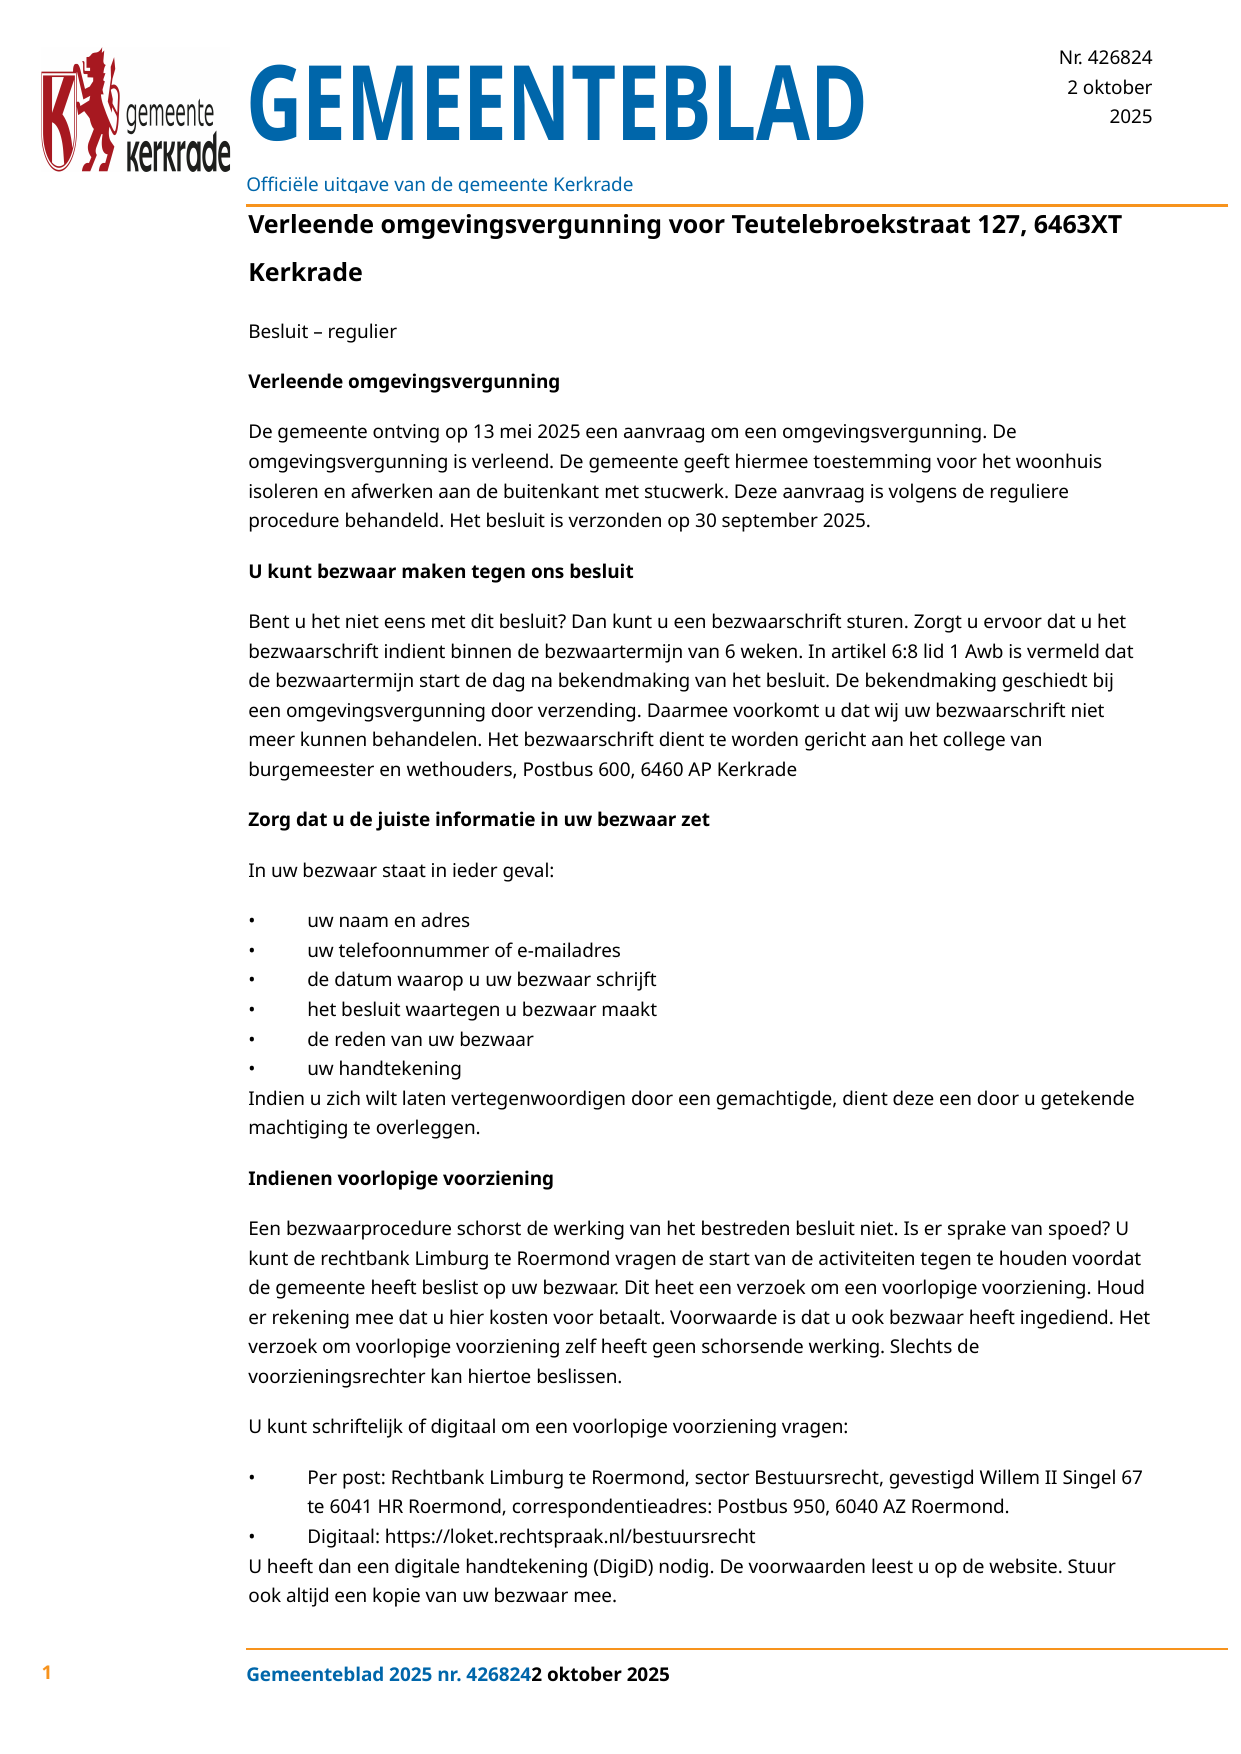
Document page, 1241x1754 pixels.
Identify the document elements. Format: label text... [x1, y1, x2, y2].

text Een bezwaarprocedure schorst de werking van het bestreden besluit niet. Is er sprake van spoed? U kunt de rechtbank Limburg te Roermond vragen de start van de activiteiten tegen te houden voordat de gemeente heeft beslist op uw bezwaar. Dit heet een verzoek om een voorlopige voorziening. Houd er rekening mee dat u hier kosten voor betaalt. Voorwaarde is dat u ook bezwaar heeft ingediend. Het verzoek om voorlopige voorziening zelf heeft geen schorsende werking. Slechts de voorzieningsrechter kan hiertoe beslissen. [248, 1215, 1152, 1389]
list uw telefoonnummer of e-mailadres [248, 937, 1152, 963]
text Zorg dat u de juiste informatie in uw bezwaar zet [248, 807, 1152, 832]
text U kunt schriftelijk of digitaal om een voorlopige voorziening vragen: [248, 1414, 1152, 1439]
picture [41, 47, 231, 172]
list het besluit waartegen u bezwaar maakt [248, 996, 1152, 1022]
list de datum waarop u uw bezwaar schrijft [248, 967, 1152, 992]
list Per post: Rechtbank Limburg te Roermond, sector Bestuursrecht, gevestigd Willem II Singel 67 te 6041 HR Roermond, correspondentieadres: Postbus 950, 6040 AZ Roermond. [248, 1464, 1152, 1519]
text Bent u het niet eens met dit besluit? Dan kunt u een bezwaarschrift sturen. Zorgt u ervoor dat u het bezwaarschrift indient binnen de bezwaartermijn van 6 weken. In artikel 6:8 lid 1 Awb is vermeld dat de bezwaartermijn start de dag na bekendmaking van het besluit. De bekendmaking geschiedt bij een omgevingsvergunning door verzending. Daarmee voorkomt u dat wij uw bezwaarschrift niet meer kunnen behandelen. Het bezwaarschrift dient te worden gericht aan het college van burgemeester en wethouders, Postbus 600, 6460 AP Kerkrade [248, 608, 1152, 782]
text U kunt bezwaar maken tegen ons besluit [248, 558, 1152, 584]
text U heeft dan een digitale handtekening (DigiD) nodig. De voorwaarden leest u op de website. Stuur ook altijd een kopie van uw bezwaar mee. [248, 1553, 1152, 1608]
list Digitaal: https://loket.rechtspraak.nl/bestuursrecht [248, 1523, 1152, 1549]
list de reden van uw bezwaar [248, 1026, 1152, 1052]
text Verleende omgevingsvergunning [248, 368, 1152, 394]
list uw naam en adres [248, 907, 1152, 933]
text De gemeente ontving op 13 mei 2025 een aanvraag om een omgevingsvergunning. De omgevingsvergunning is verleend. De gemeente geeft hiermee toestemming voor het woonhuis isoleren en afwerken aan de buitenkant met stucwerk. Deze aanvraag is volgens de reguliere procedure behandeld. Het besluit is verzonden op 30 september 2025. [248, 419, 1152, 533]
text In uw bezwaar staat in ieder geval: [248, 857, 1152, 883]
text Indien u zich wilt laten vertegenwoordigen door een gemachtigde, dient deze een door u getekende machtiging te overleggen. [248, 1085, 1152, 1140]
text Besluit – regulier [248, 318, 1152, 344]
list uw handtekening [248, 1055, 1152, 1081]
text Indienen voorlopige voorziening [248, 1165, 1152, 1191]
text Verleende omgevingsvergunning voor Teutelebroekstraat 127, 6463XT Kerkrade [248, 207, 1152, 288]
